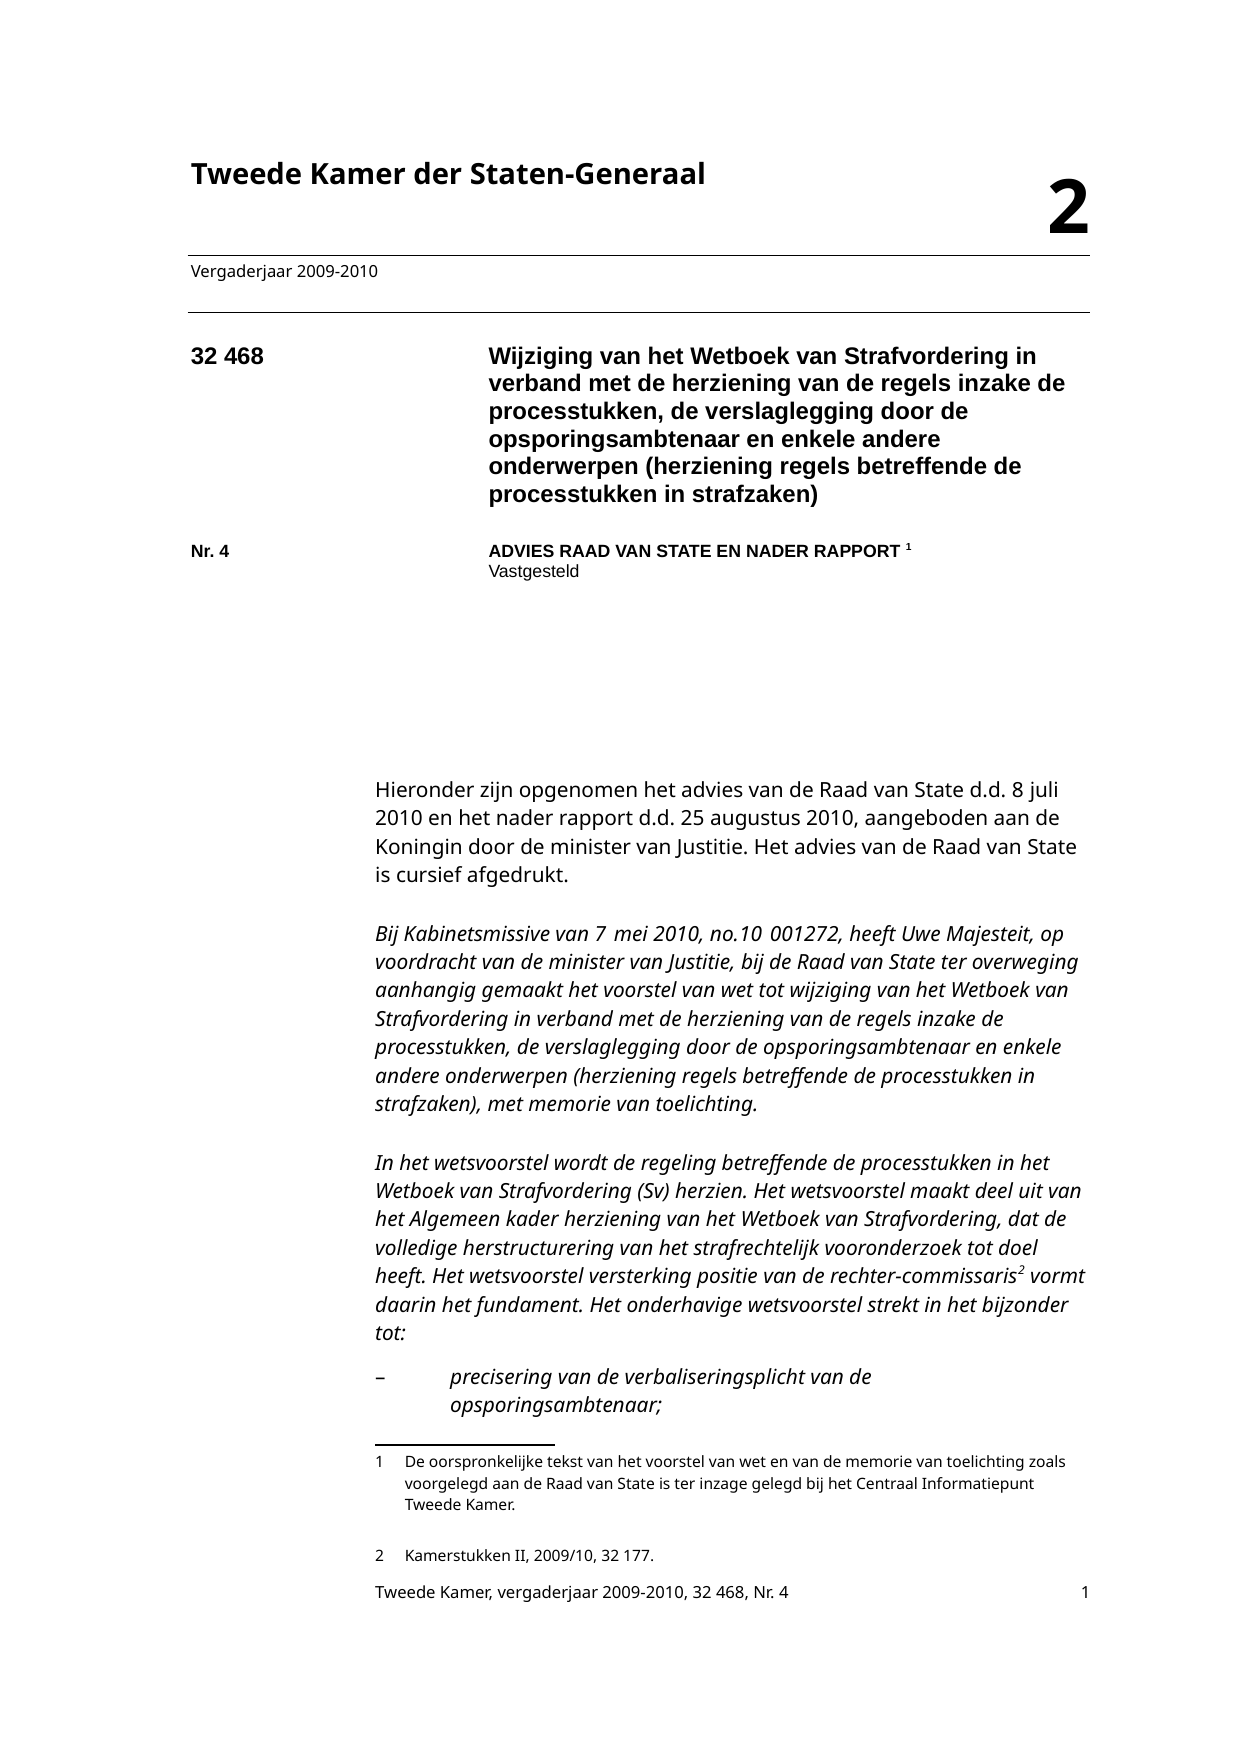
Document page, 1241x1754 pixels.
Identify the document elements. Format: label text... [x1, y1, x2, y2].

table_header Tweede Kamer der Staten-Generaal [188, 150, 909, 255]
table_cell Vergaderjaar 2009-2010 [188, 256, 485, 312]
table_header 2 [910, 150, 1090, 255]
table_cell 32 468 [188, 339, 485, 537]
text In het wetsvoorstel wordt de regeling betreffende de processtukken in het Wetboek van Strafvordering (Sv) herzien. Het wetsvoorstel maakt deel uit van het Algemeen kader herziening van het Wetboek van Strafvordering, dat de volledige herstructurering van het strafrechtelijk vooronderzoek tot doel heeft. Het wetsvoorstel versterking positie van de rechter-commissaris vormt daarin het fundament. Het onderhavige wetsvoorstel strekt in het bijzonder tot: [375, 1148, 1090, 1347]
table_cell [485, 313, 1090, 339]
table_cell [485, 256, 1090, 312]
table_cell [188, 313, 485, 339]
table_cell Wijziging van het Wetboek van Strafvordering in verband met de herziening van de regels inzake de processtukken, de verslaglegging door de opsporingsambtenaar en enkele andere onderwerpen (herziening regels betreffende de processtukken in strafzaken) [485, 339, 1090, 537]
text Hieronder zijn opgenomen het advies van de Raad van State d.d. 8 juli 2010 en het nader rapport d.d. 25 augustus 2010, aangeboden aan de Koningin door de minister van Justitie. Het advies van de Raad van State is cursief afgedrukt. [375, 775, 1090, 889]
text Kamerstukken II, 2009/10, 32 177. [375, 1538, 1090, 1566]
table_cell Nr. 4 [188, 538, 485, 656]
table_cell ADVIES RAAD VAN STATE EN NADER RAPPORT Vastgesteld [485, 538, 1090, 656]
text Bij Kabinetsmissive van 7 mei 2010, no.10 001272, heeft Uwe Majesteit, op voordracht van de minister van Justitie, bij de Raad van State ter overweging aanhangig gemaakt het voorstel van wet tot wijziging van het Wetboek van Strafvordering in verband met de herziening van de regels inzake de processtukken, de verslaglegging door de opsporingsambtenaar en enkele andere onderwerpen (herziening regels betreffende de processtukken in strafzaken), met memorie van toelichting. [375, 919, 1090, 1118]
list precisering van de verbaliseringsplicht van de opsporingsambtenaar; [375, 1362, 1090, 1419]
